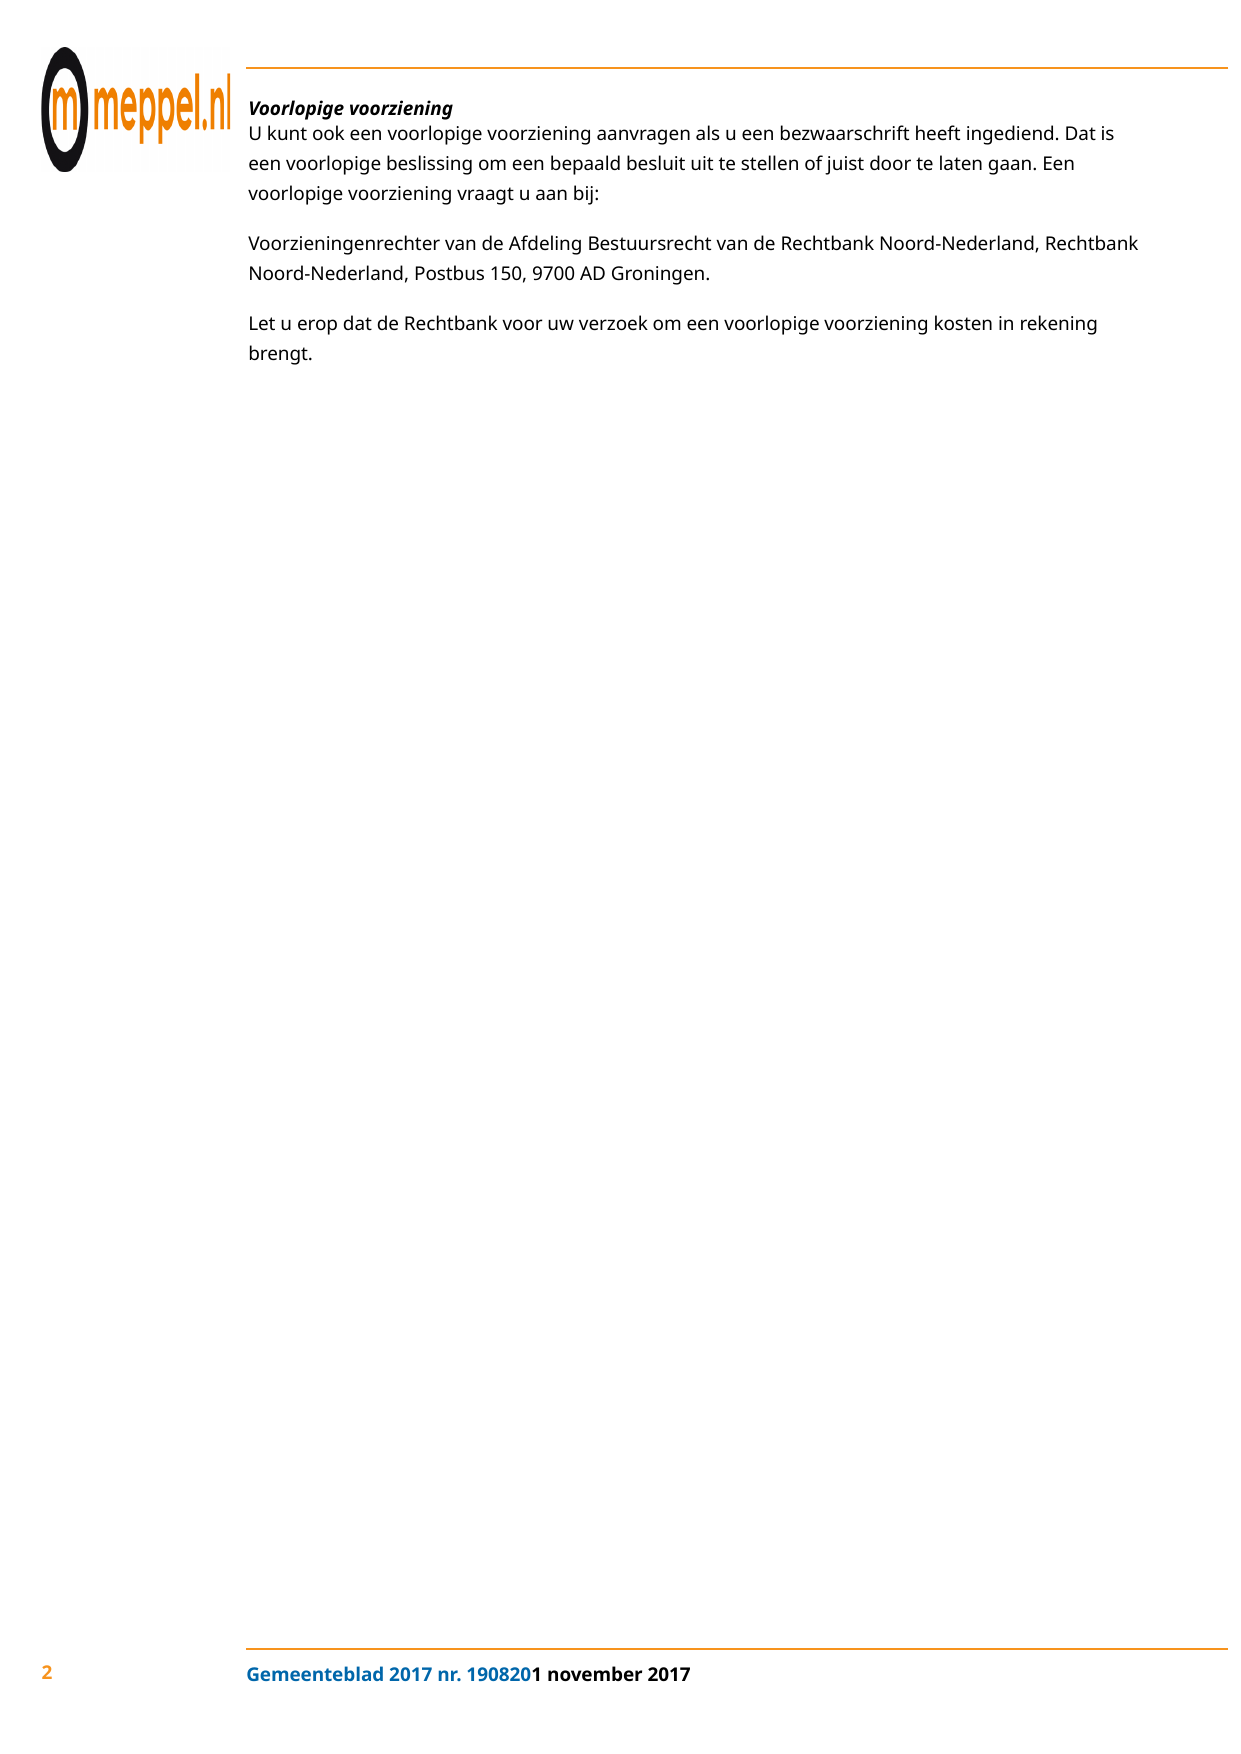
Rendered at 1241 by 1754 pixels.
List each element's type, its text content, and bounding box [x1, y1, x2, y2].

picture [41, 47, 231, 172]
text Let u erop dat de Rechtbank voor uw verzoek om een voorlopige voorziening kosten in rekening brengt. [248, 310, 1152, 365]
text Voorzieningenrechter van de Afdeling Bestuursrecht van de Rechtbank Noord-Nederland, Rechtbank Noord-Nederland, Postbus 150, 9700 AD Groningen. [248, 230, 1152, 285]
text Voorlopige voorziening [248, 95, 1152, 121]
text U kunt ook een voorlopige voorziening aanvragen als u een bezwaarschrift heeft ingediend. Dat is een voorlopige beslissing om een bepaald besluit uit te stellen of juist door te laten gaan. Een voorlopige voorziening vraagt u aan bij: [248, 121, 1152, 205]
